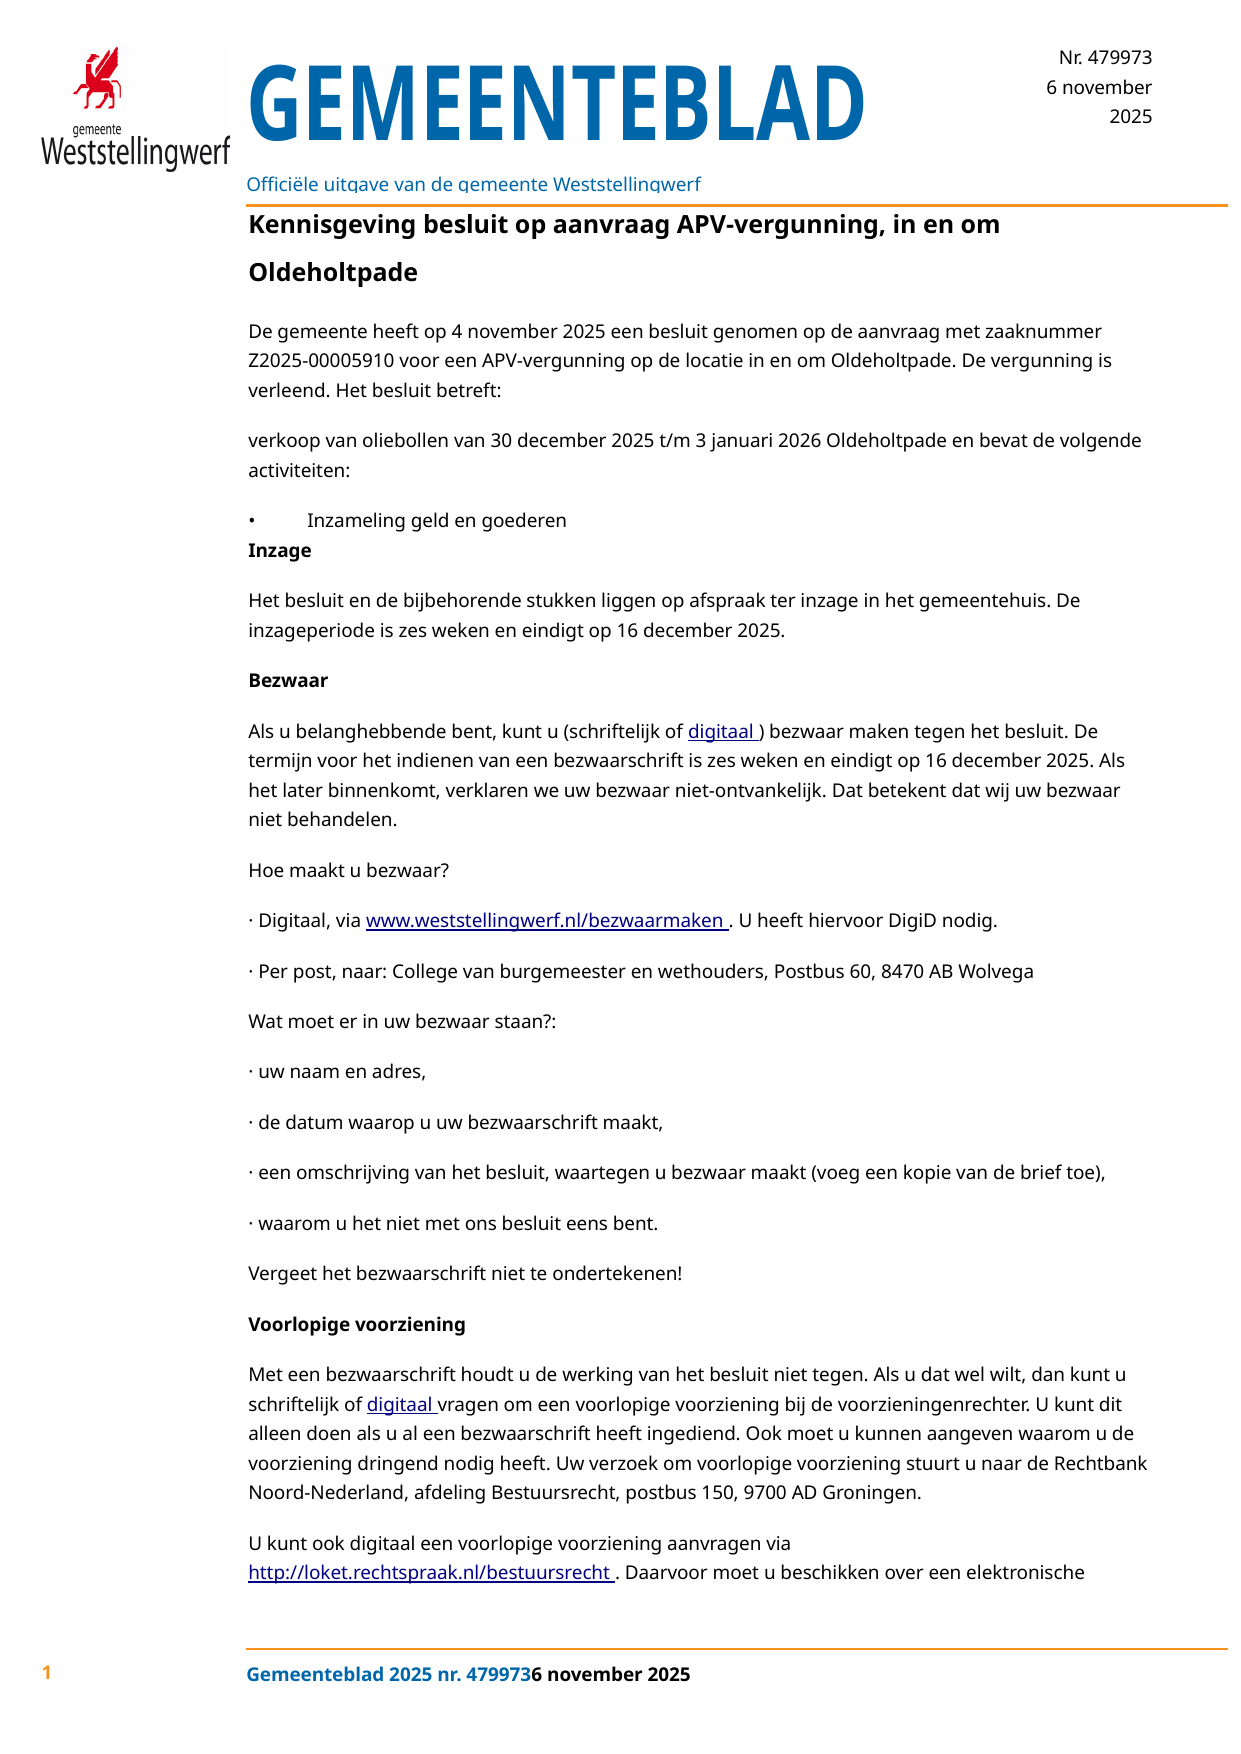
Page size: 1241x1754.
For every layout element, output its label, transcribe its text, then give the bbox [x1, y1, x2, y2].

picture [41, 47, 231, 172]
text · Per post, naar: College van burgemeester en wethouders, Postbus 60, 8470 AB Wolvega [248, 958, 1152, 984]
text Hoe maakt u bezwaar? [248, 857, 1152, 883]
text Kennisgeving besluit op aanvraag APV-vergunning, in en om Oldeholtpade [248, 207, 1152, 288]
list Inzameling geld en goederen [248, 507, 1152, 533]
text · waarom u het niet met ons besluit eens bent. [248, 1210, 1152, 1236]
text Het besluit en de bijbehorende stukken liggen op afspraak ter inzage in het gemeentehuis. De inzageperiode is zes weken en eindigt op 16 december 2025. [248, 587, 1152, 643]
text verkoop van oliebollen van 30 december 2025 t/m 3 januari 2026 Oldeholtpade en bevat de volgende activiteiten: [248, 427, 1152, 483]
text Als u belanghebbende bent, kunt u (schriftelijk of digitaal ) bezwaar maken tegen het besluit. De termijn voor het indienen van een bezwaarschrift is zes weken en eindigt op 16 december 2025. Als het later binnenkomt, verklaren we uw bezwaar niet-ontvankelijk. Dat betekent dat wij uw bezwaar niet behandelen. [248, 718, 1152, 832]
text · de datum waarop u uw bezwaarschrift maakt, [248, 1109, 1152, 1135]
text Bezwaar [248, 667, 1152, 693]
text Vergeet het bezwaarschrift niet te ondertekenen! [248, 1260, 1152, 1286]
text Met een bezwaarschrift houdt u de werking van het besluit niet tegen. Als u dat wel wilt, dan kunt u schriftelijk of digitaal vragen om een voorlopige voorziening bij de voorzieningenrechter. U kunt dit alleen doen als u al een bezwaarschrift heeft ingediend. Ook moet u kunnen aangeven waarom u de voorziening dringend nodig heeft. Uw verzoek om voorlopige voorziening stuurt u naar de Rechtbank Noord-Nederland, afdeling Bestuursrecht, postbus 150, 9700 AD Groningen. [248, 1361, 1152, 1505]
text Inzage [248, 537, 1152, 563]
text Voorlopige voorziening [248, 1311, 1152, 1337]
text De gemeente heeft op 4 november 2025 een besluit genomen op de aanvraag met zaaknummer Z2025-00005910 voor een APV-vergunning op de locatie in en om Oldeholtpade. De vergunning is verleend. Het besluit betreft: [248, 318, 1152, 403]
text · Digitaal, via www.weststellingwerf.nl/bezwaarmaken . U heeft hiervoor DigiD nodig. [248, 907, 1152, 933]
text U kunt ook digitaal een voorlopige voorziening aanvragen via http://loket.rechtspraak.nl/bestuursrecht . Daarvoor moet u beschikken over een elektronische [248, 1530, 1152, 1585]
text · een omschrijving van het besluit, waartegen u bezwaar maakt (voeg een kopie van de brief toe), [248, 1159, 1152, 1185]
text · uw naam en adres, [248, 1059, 1152, 1084]
text Wat moet er in uw bezwaar staan?: [248, 1008, 1152, 1034]
